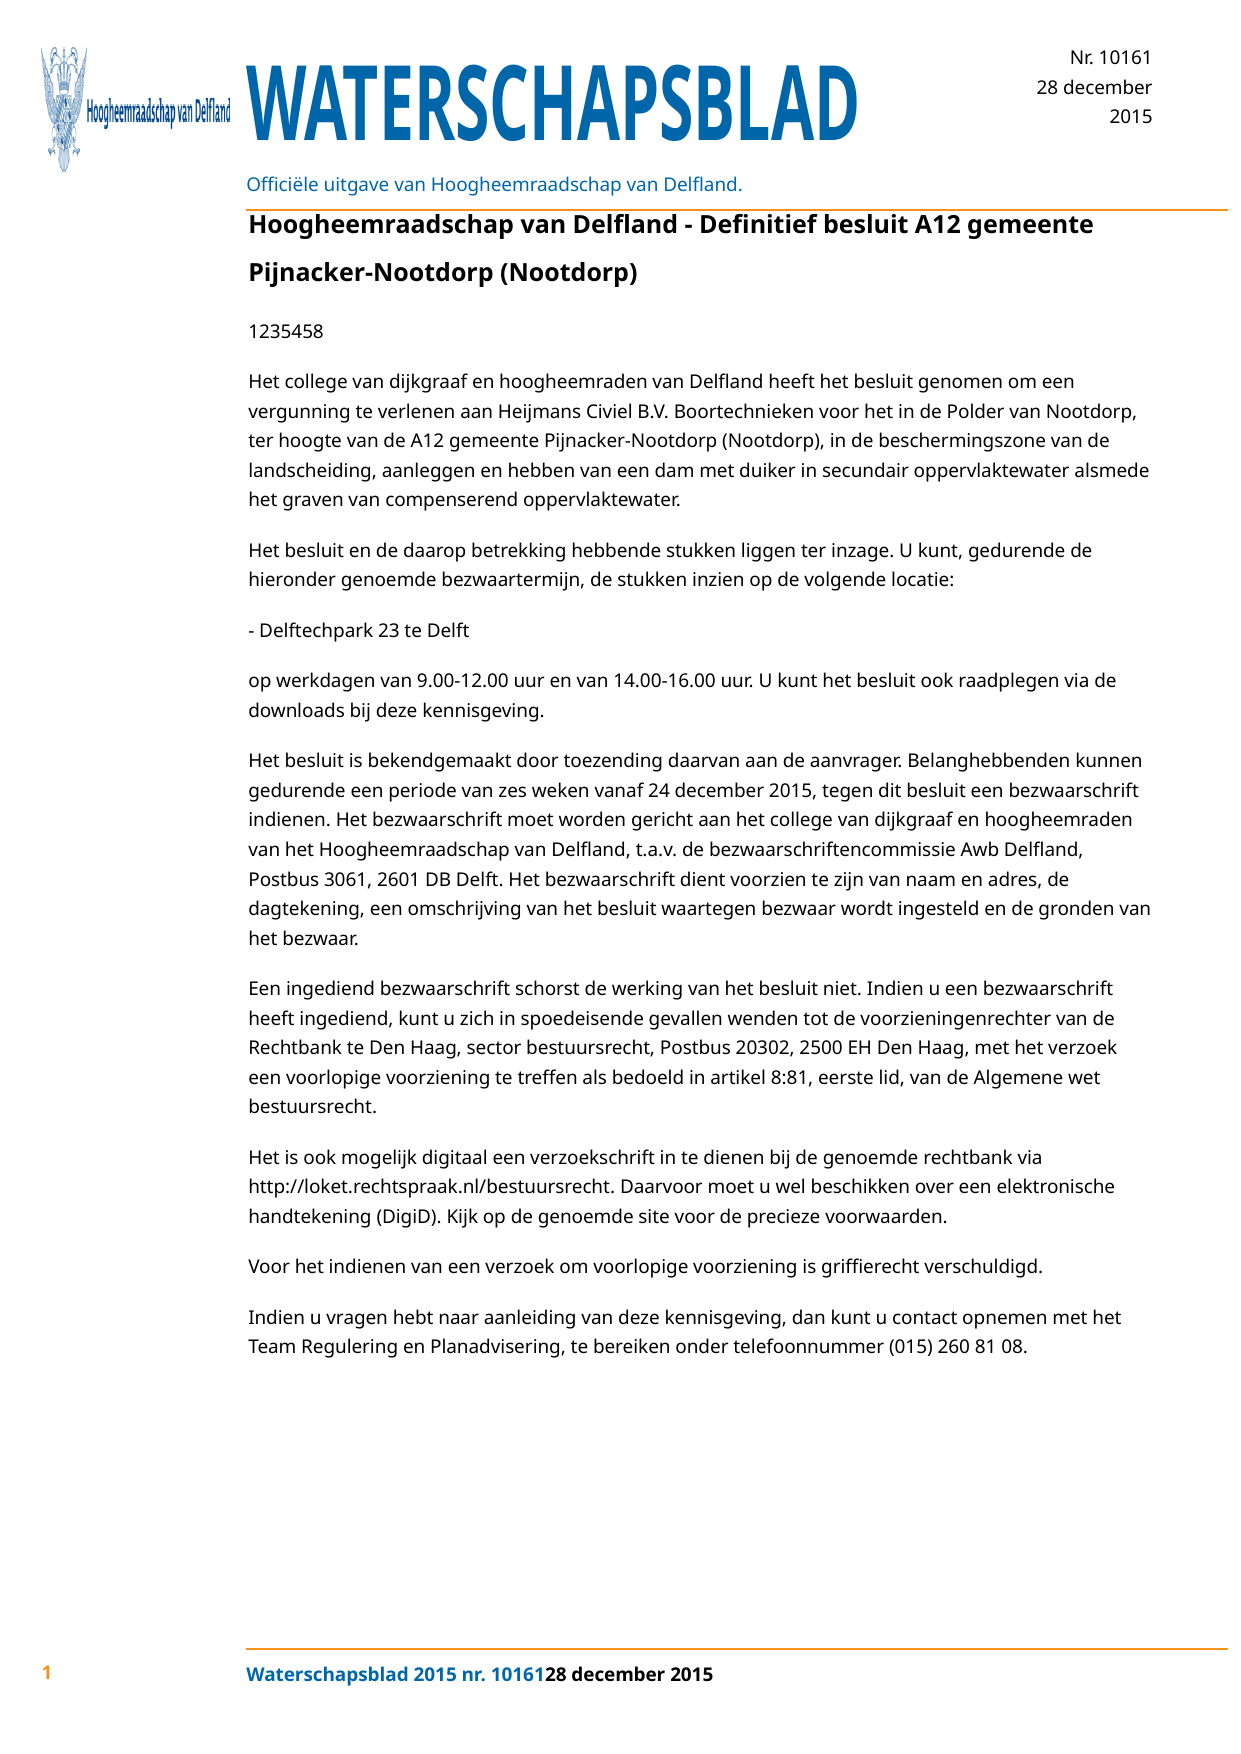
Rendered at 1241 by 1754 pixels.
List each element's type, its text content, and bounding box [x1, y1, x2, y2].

text Het is ook mogelijk digitaal een verzoekschrift in te dienen bij de genoemde rechtbank via http://loket.rechtspraak.nl/bestuursrecht. Daarvoor moet u wel beschikken over een elektronische handtekening (DigiD). Kijk op de genoemde site voor de precieze voorwaarden. [248, 1144, 1152, 1229]
text - Delftechpark 23 te Delft [248, 617, 1152, 643]
text Een ingediend bezwaarschrift schorst de werking van het besluit niet. Indien u een bezwaarschrift heeft ingediend, kunt u zich in spoedeisende gevallen wenden tot de voorzieningenrechter van de Rechtbank te Den Haag, sector bestuursrecht, Postbus 20302, 2500 EH Den Haag, met het verzoek een voorlopige voorziening te treffen als bedoeld in artikel 8:81, eerste lid, van de Algemene wet bestuursrecht. [248, 975, 1152, 1119]
text Het besluit en de daarop betrekking hebbende stukken liggen ter inzage. U kunt, gedurende de hieronder genoemde bezwaartermijn, de stukken inzien op de volgende locatie: [248, 537, 1152, 592]
text Het besluit is bekendgemaakt door toezending daarvan aan de aanvrager. Belanghebbenden kunnen gedurende een periode van zes weken vanaf 24 december 2015, tegen dit besluit een bezwaarschrift indienen. Het bezwaarschrift moet worden gericht aan het college van dijkgraaf en hoogheemraden van het Hoogheemraadschap van Delfland, t.a.v. de bezwaarschriftencommissie Awb Delfland, Postbus 3061, 2601 DB Delft. Het bezwaarschrift dient voorzien te zijn van naam en adres, de dagtekening, een omschrijving van het besluit waartegen bezwaar wordt ingesteld en de gronden van het bezwaar. [248, 747, 1152, 951]
picture [41, 47, 231, 172]
text op werkdagen van 9.00-12.00 uur en van 14.00-16.00 uur. U kunt het besluit ook raadplegen via de downloads bij deze kennisgeving. [248, 667, 1152, 723]
text Voor het indienen van een verzoek om voorlopige voorziening is griffierecht verschuldigd. [248, 1254, 1152, 1279]
text Het college van dijkgraaf en hoogheemraden van Delfland heeft het besluit genomen om een vergunning te verlenen aan Heijmans Civiel B.V. Boortechnieken voor het in de Polder van Nootdorp, ter hoogte van de A12 gemeente Pijnacker-Nootdorp (Nootdorp), in de beschermingszone van de landscheiding, aanleggen en hebben van een dam met duiker in secundair oppervlaktewater alsmede het graven van compenserend oppervlaktewater. [248, 368, 1152, 512]
text Hoogheemraadschap van Delfland - Definitief besluit A12 gemeente Pijnacker-Nootdorp (Nootdorp) [248, 211, 1152, 288]
text Indien u vragen hebt naar aanleiding van deze kennisgeving, dan kunt u contact opnemen met het Team Regulering en Planadvisering, te bereiken onder telefoonnummer (015) 260 81 08. [248, 1304, 1152, 1359]
text 1235458 [248, 318, 1152, 344]
